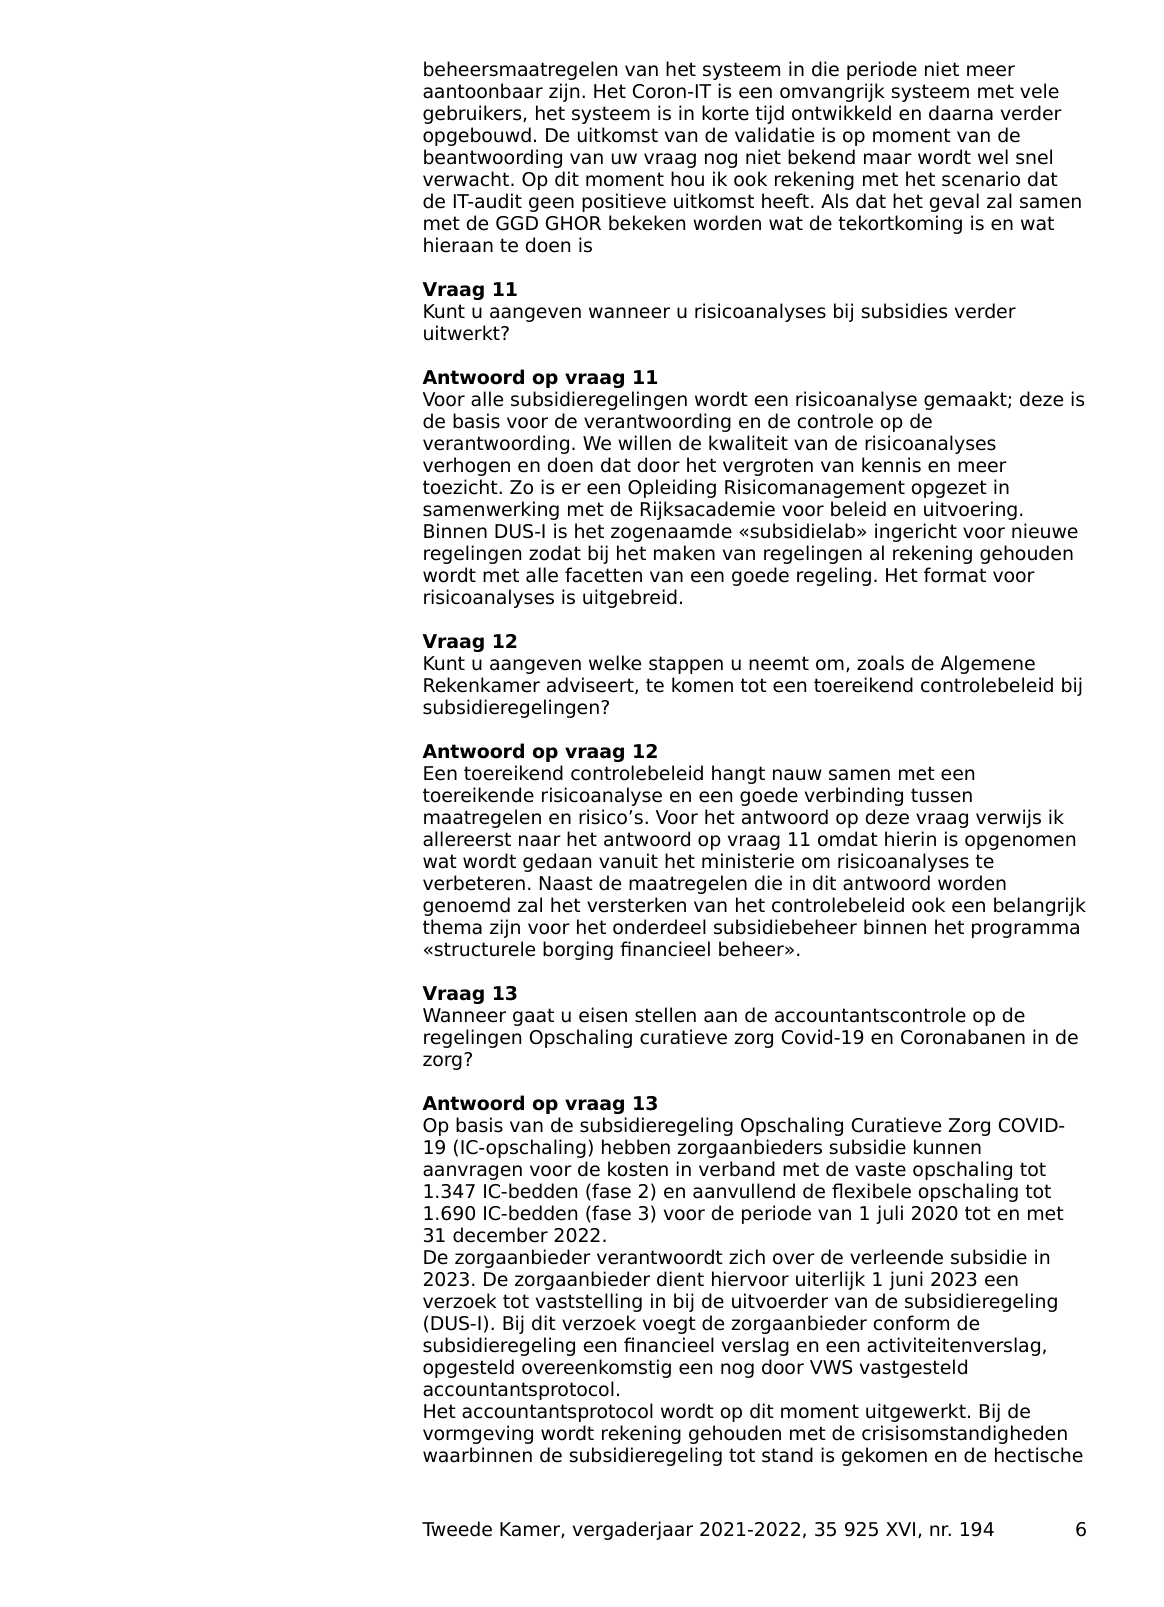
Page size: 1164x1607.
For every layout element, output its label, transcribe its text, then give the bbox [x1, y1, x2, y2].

text Antwoord op vraag 12 [422, 741, 1087, 763]
text Kunt u aangeven welke stappen u neemt om, zoals de Algemene Rekenkamer adviseert, te komen tot een toereikend controlebeleid bij subsidieregelingen? [422, 653, 1087, 719]
text Kunt u aangeven wanneer u risicoanalyses bij subsidies verder uitwerkt? [422, 301, 1087, 345]
text Vraag 11 [422, 279, 1087, 301]
text beheersmaatregelen van het systeem in die periode niet meer aantoonbaar zijn. Het Coron-IT is een omvangrijk systeem met vele gebruikers, het systeem is in korte tijd ontwikkeld en daarna verder opgebouwd. De uitkomst van de validatie is op moment van de beantwoording van uw vraag nog niet bekend maar wordt wel snel verwacht. Op dit moment hou ik ook rekening met het scenario dat de IT-audit geen positieve uitkomst heeft. Als dat het geval zal samen met de GGD GHOR bekeken worden wat de tekortkoming is en wat hieraan te doen is [422, 59, 1087, 257]
text De zorgaanbieder verantwoordt zich over de verleende subsidie in 2023. De zorgaanbieder dient hiervoor uiterlijk 1 juni 2023 een verzoek tot vaststelling in bij de uitvoerder van de subsidieregeling (DUS-I). Bij dit verzoek voegt de zorgaanbieder conform de subsidieregeling een financieel verslag en een activiteitenverslag, opgesteld overeenkomstig een nog door VWS vastgesteld accountantsprotocol. [422, 1247, 1087, 1401]
text Vraag 12 [422, 631, 1087, 653]
text Het accountantsprotocol wordt op dit moment uitgewerkt. Bij de vormgeving wordt rekening gehouden met de crisisomstandigheden waarbinnen de subsidieregeling tot stand is gekomen en de hectische [422, 1401, 1087, 1467]
text Antwoord op vraag 13 [422, 1093, 1087, 1115]
text Vraag 13 [422, 983, 1087, 1005]
text Op basis van de subsidieregeling Opschaling Curatieve Zorg COVID-19 (IC-opschaling) hebben zorgaanbieders subsidie kunnen aanvragen voor de kosten in verband met de vaste opschaling tot 1.347 IC-bedden (fase 2) en aanvullend de flexibele opschaling tot 1.690 IC-bedden (fase 3) voor de periode van 1 juli 2020 tot en met 31 december 2022. [422, 1115, 1087, 1247]
text Een toereikend controlebeleid hangt nauw samen met een toereikende risicoanalyse en een goede verbinding tussen maatregelen en risico’s. Voor het antwoord op deze vraag verwijs ik allereerst naar het antwoord op vraag 11 omdat hierin is opgenomen wat wordt gedaan vanuit het ministerie om risicoanalyses te verbeteren. Naast de maatregelen die in dit antwoord worden genoemd zal het versterken van het controlebeleid ook een belangrijk thema zijn voor het onderdeel subsidiebeheer binnen het programma «structurele borging financieel beheer». [422, 763, 1087, 961]
text Antwoord op vraag 11 [422, 367, 1087, 389]
text Voor alle subsidieregelingen wordt een risicoanalyse gemaakt; deze is de basis voor de verantwoording en de controle op de verantwoording. We willen de kwaliteit van de risicoanalyses verhogen en doen dat door het vergroten van kennis en meer toezicht. Zo is er een Opleiding Risicomanagement opgezet in samenwerking met de Rijksacademie voor beleid en uitvoering. Binnen DUS-I is het zogenaamde «subsidielab» ingericht voor nieuwe regelingen zodat bij het maken van regelingen al rekening gehouden wordt met alle facetten van een goede regeling. Het format voor risicoanalyses is uitgebreid. [422, 389, 1087, 609]
text Wanneer gaat u eisen stellen aan de accountantscontrole op de regelingen Opschaling curatieve zorg Covid-19 en Coronabanen in de zorg? [422, 1005, 1087, 1071]
